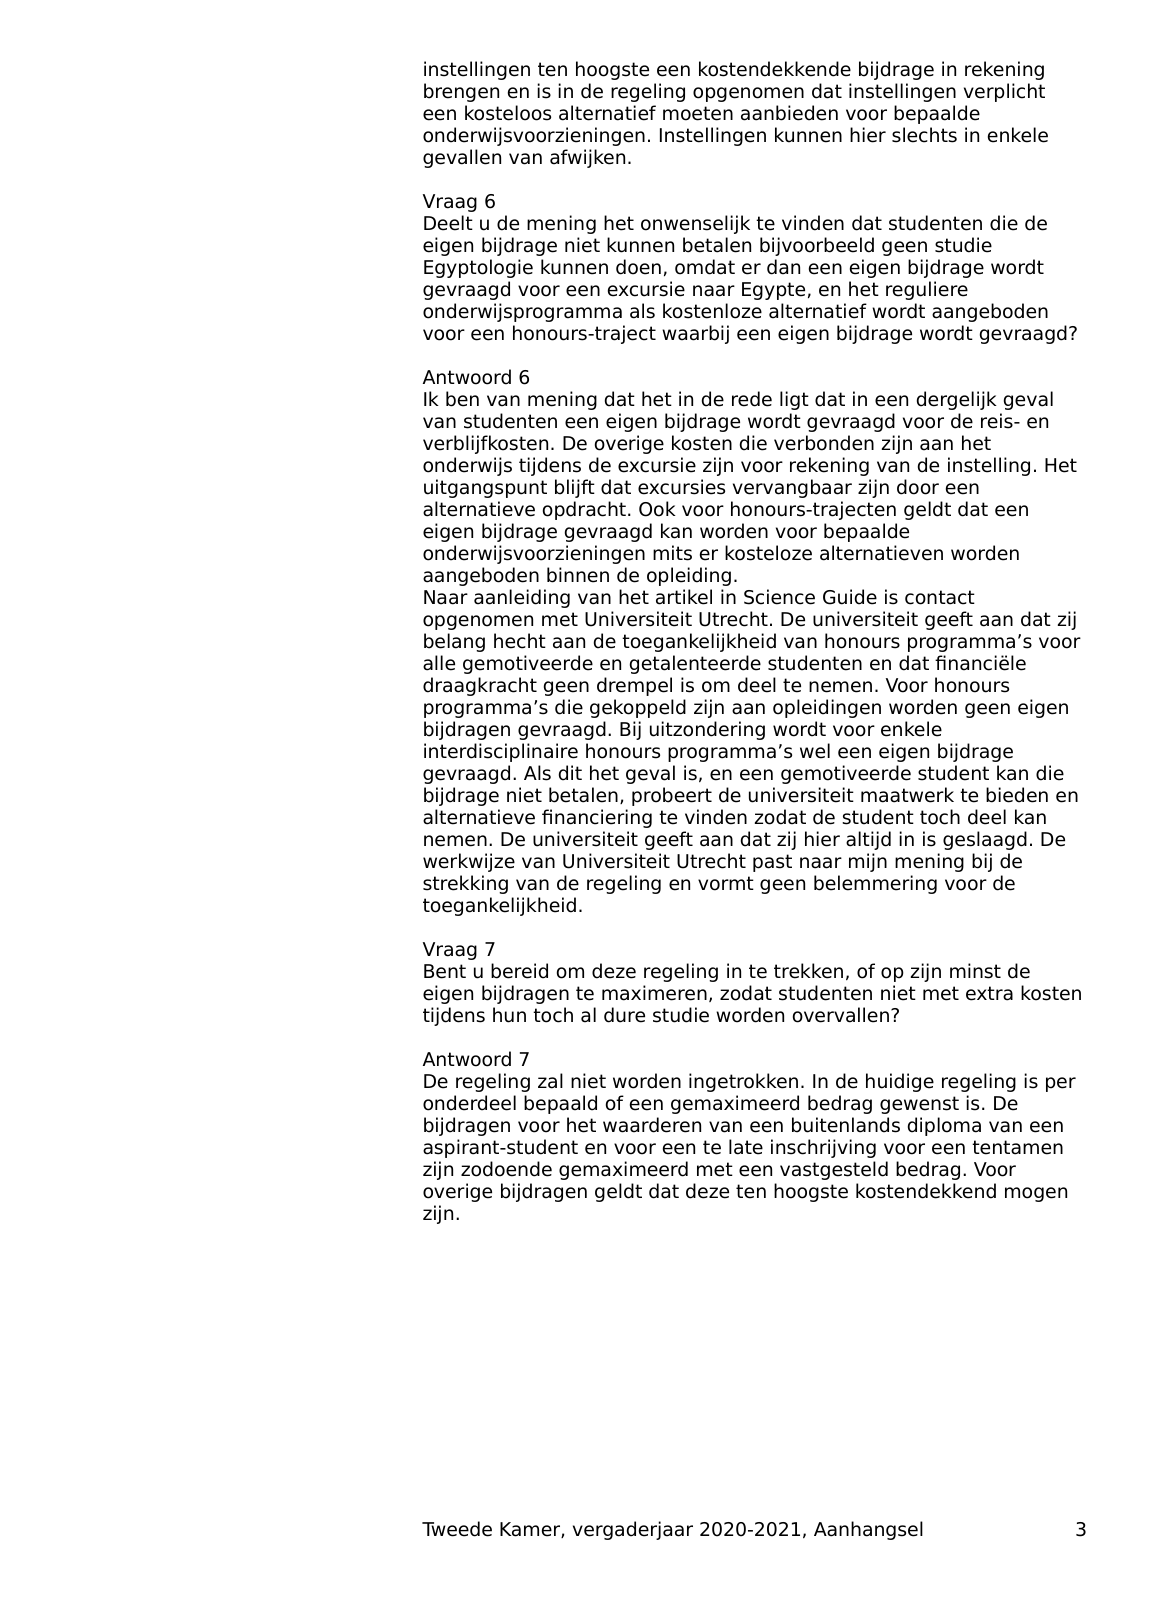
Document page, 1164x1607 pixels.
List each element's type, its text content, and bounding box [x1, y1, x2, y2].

text Deelt u de mening het onwenselijk te vinden dat studenten die de eigen bijdrage niet kunnen betalen bijvoorbeeld geen studie Egyptologie kunnen doen, omdat er dan een eigen bijdrage wordt gevraagd voor een excursie naar Egypte, en het reguliere onderwijsprogramma als kostenloze alternatief wordt aangeboden voor een honours-traject waarbij een eigen bijdrage wordt gevraagd? [422, 213, 1087, 345]
text Bent u bereid om deze regeling in te trekken, of op zijn minst de eigen bijdragen te maximeren, zodat studenten niet met extra kosten tijdens hun toch al dure studie worden overvallen? [422, 961, 1087, 1027]
text Naar aanleiding van het artikel in Science Guide is contact opgenomen met Universiteit Utrecht. De universiteit geeft aan dat zij belang hecht aan de toegankelijkheid van honours programma’s voor alle gemotiveerde en getalenteerde studenten en dat financiële draagkracht geen drempel is om deel te nemen. Voor honours programma’s die gekoppeld zijn aan opleidingen worden geen eigen bijdragen gevraagd. Bij uitzondering wordt voor enkele interdisciplinaire honours programma’s wel een eigen bijdrage gevraagd. Als dit het geval is, en een gemotiveerde student kan die bijdrage niet betalen, probeert de universiteit maatwerk te bieden en alternatieve financiering te vinden zodat de student toch deel kan nemen. De universiteit geeft aan dat zij hier altijd in is geslaagd. De werkwijze van Universiteit Utrecht past naar mijn mening bij de strekking van de regeling en vormt geen belemmering voor de toegankelijkheid. [422, 587, 1087, 917]
text De regeling zal niet worden ingetrokken. In de huidige regeling is per onderdeel bepaald of een gemaximeerd bedrag gewenst is. De bijdragen voor het waarderen van een buitenlands diploma van een aspirant-student en voor een te late inschrijving voor een tentamen zijn zodoende gemaximeerd met een vastgesteld bedrag. Voor overige bijdragen geldt dat deze ten hoogste kostendekkend mogen zijn. [422, 1071, 1087, 1225]
text instellingen ten hoogste een kostendekkende bijdrage in rekening brengen en is in de regeling opgenomen dat instellingen verplicht een kosteloos alternatief moeten aanbieden voor bepaalde onderwijsvoorzieningen. Instellingen kunnen hier slechts in enkele gevallen van afwijken. [422, 59, 1087, 169]
text Vraag 6 [422, 191, 1087, 213]
text Ik ben van mening dat het in de rede ligt dat in een dergelijk geval van studenten een eigen bijdrage wordt gevraagd voor de reis- en verblijfkosten. De overige kosten die verbonden zijn aan het onderwijs tijdens de excursie zijn voor rekening van de instelling. Het uitgangspunt blijft dat excursies vervangbaar zijn door een alternatieve opdracht. Ook voor honours-trajecten geldt dat een eigen bijdrage gevraagd kan worden voor bepaalde onderwijsvoorzieningen mits er kosteloze alternatieven worden aangeboden binnen de opleiding. [422, 389, 1087, 587]
text Antwoord 7 [422, 1049, 1087, 1071]
text Vraag 7 [422, 939, 1087, 961]
text Antwoord 6 [422, 367, 1087, 389]
